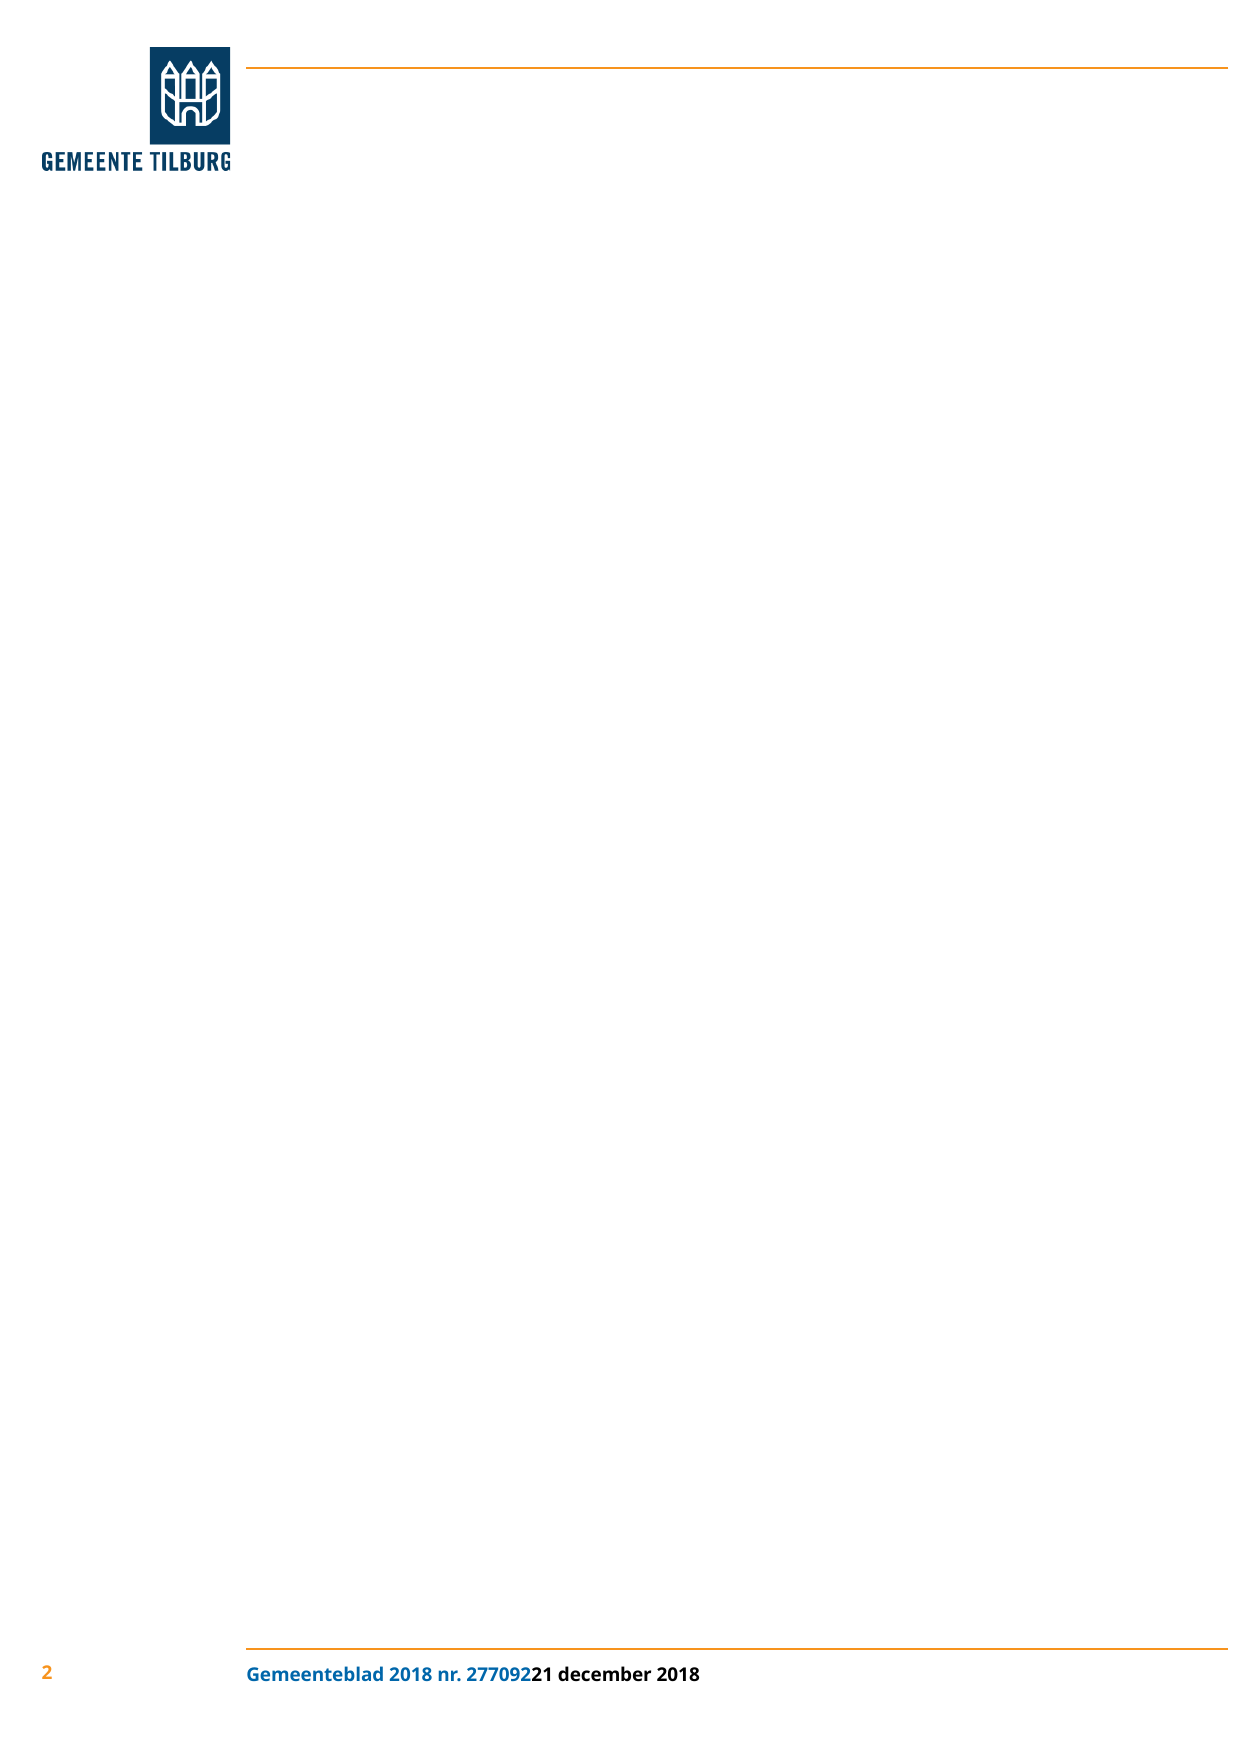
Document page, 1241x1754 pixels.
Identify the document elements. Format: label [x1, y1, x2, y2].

picture [41, 47, 231, 172]
